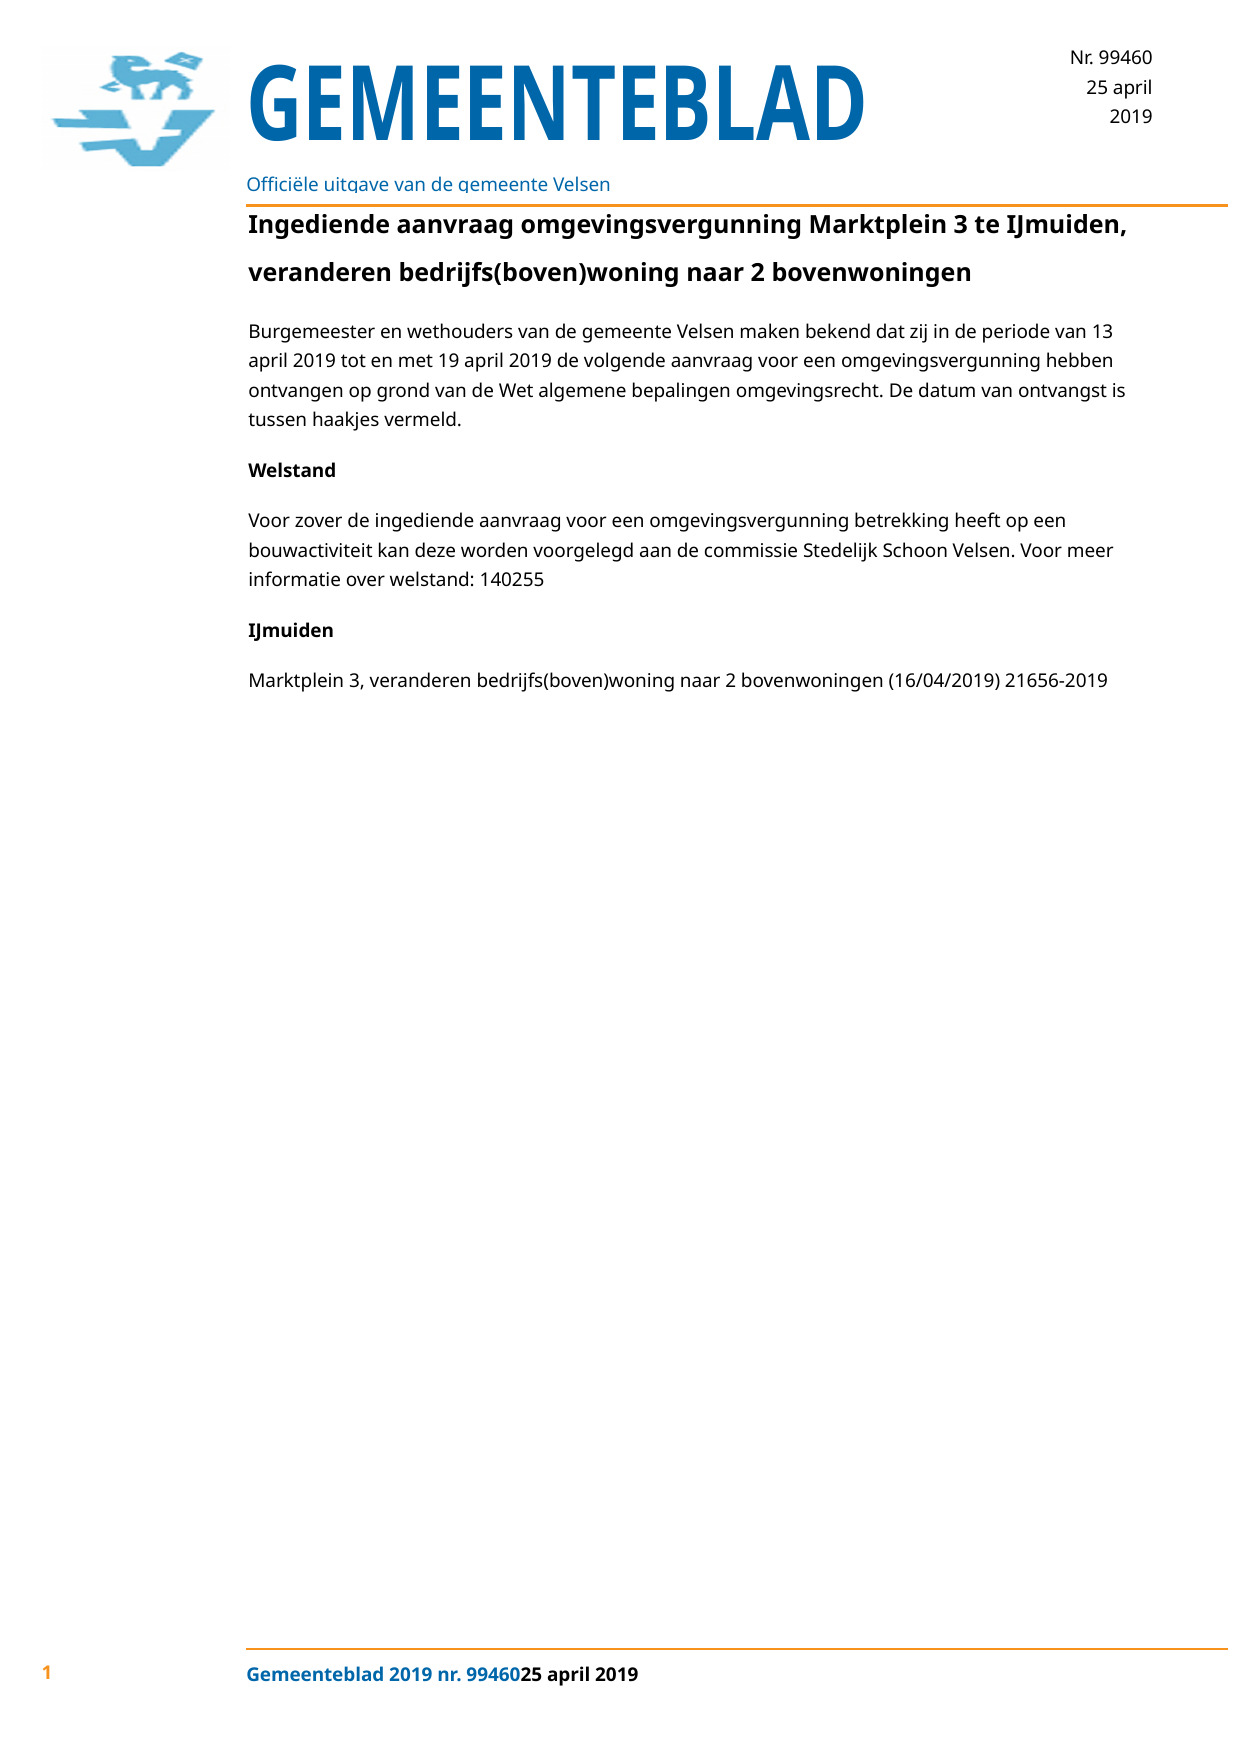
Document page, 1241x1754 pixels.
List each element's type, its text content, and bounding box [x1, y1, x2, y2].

picture [41, 47, 231, 172]
text Welstand [248, 457, 1152, 483]
text Marktplein 3, veranderen bedrijfs(boven)woning naar 2 bovenwoningen (16/04/2019) 21656-2019 [248, 667, 1152, 693]
text Burgemeester en wethouders van de gemeente Velsen maken bekend dat zij in de periode van 13 april 2019 tot en met 19 april 2019 de volgende aanvraag voor een omgevingsvergunning hebben ontvangen op grond van de Wet algemene bepalingen omgevingsrecht. De datum van ontvangst is tussen haakjes vermeld. [248, 318, 1152, 432]
text Voor zover de ingediende aanvraag voor een omgevingsvergunning betrekking heeft op een bouwactiviteit kan deze worden voorgelegd aan de commissie Stedelijk Schoon Velsen. Voor meer informatie over welstand: 140255 [248, 507, 1152, 592]
text IJmuiden [248, 617, 1152, 643]
text Ingediende aanvraag omgevingsvergunning Marktplein 3 te IJmuiden, veranderen bedrijfs(boven)woning naar 2 bovenwoningen [248, 207, 1152, 288]
